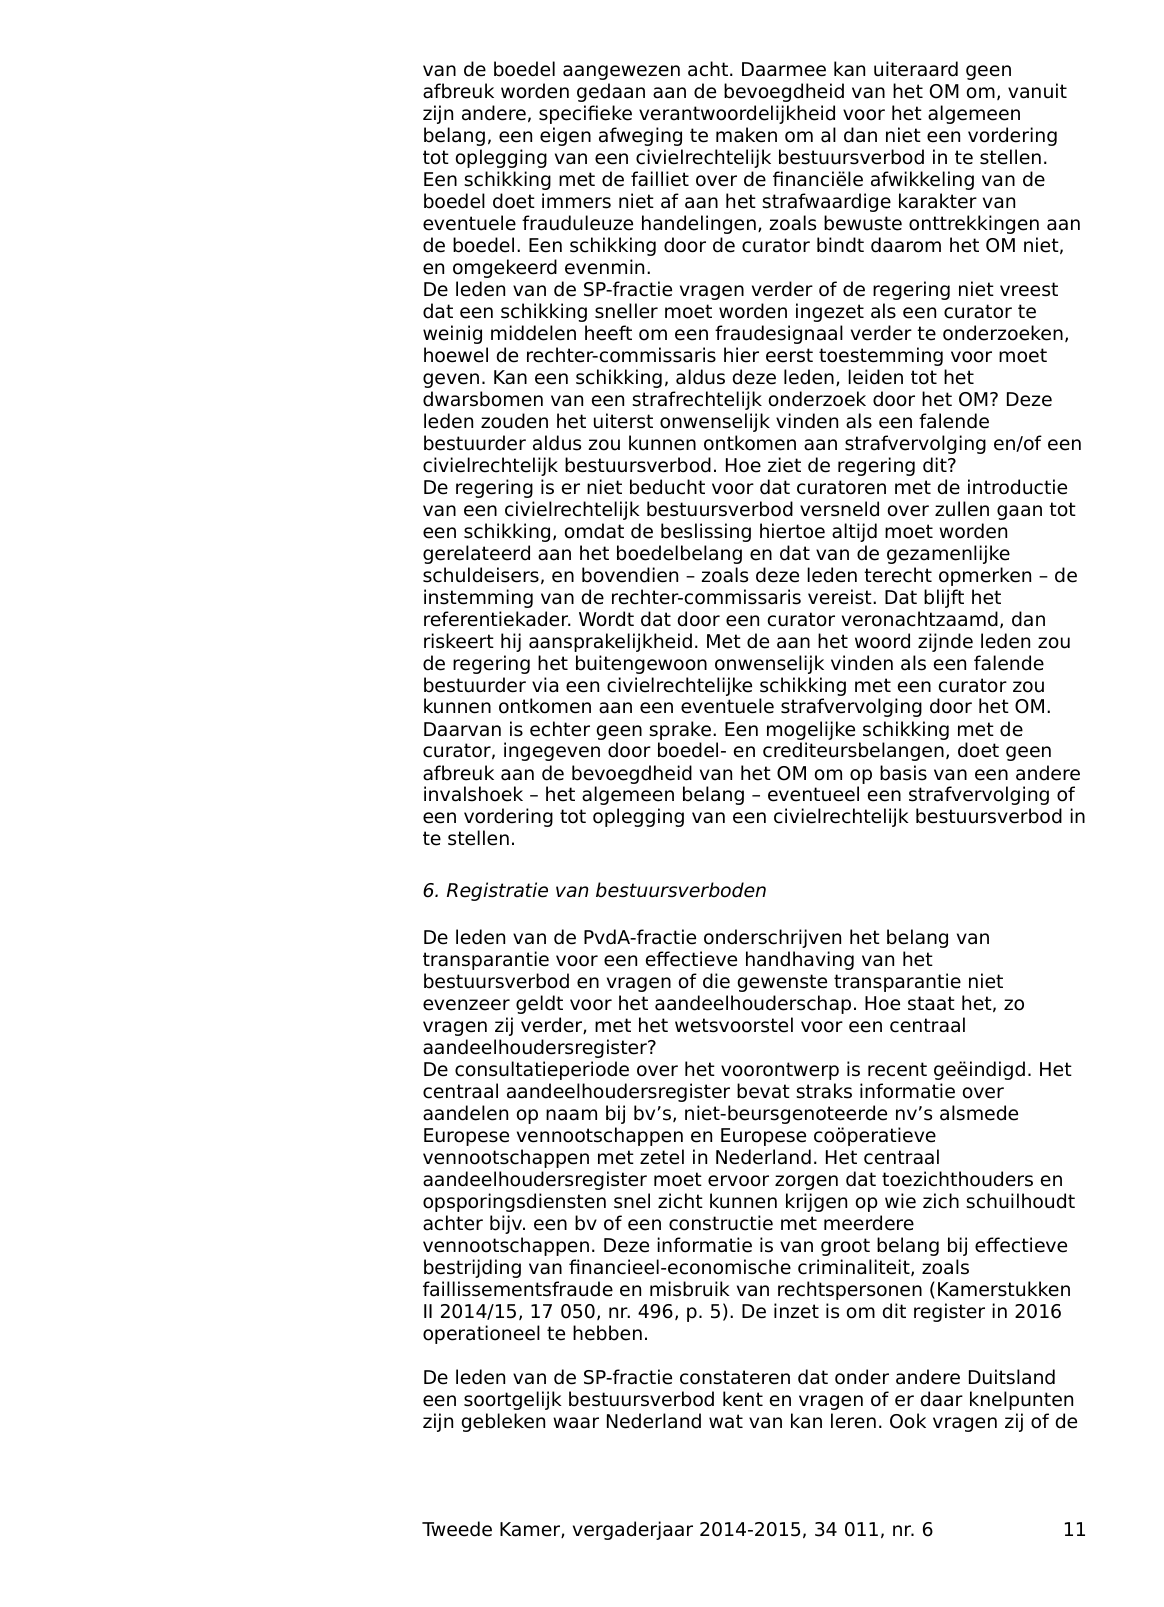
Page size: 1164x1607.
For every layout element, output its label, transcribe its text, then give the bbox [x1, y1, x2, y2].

text De leden van de PvdA-fractie onderschrijven het belang van transparantie voor een effectieve handhaving van het bestuursverbod en vragen of die gewenste transparantie niet evenzeer geldt voor het aandeelhouderschap. Hoe staat het, zo vragen zij verder, met het wetsvoorstel voor een centraal aandeelhoudersregister? [422, 927, 1087, 1059]
text De leden van de SP-fractie constateren dat onder andere Duitsland een soortgelijk bestuursverbod kent en vragen of er daar knelpunten zijn gebleken waar Nederland wat van kan leren. Ook vragen zij of de [422, 1367, 1087, 1433]
subtitle 6. Registratie van bestuursverboden [422, 880, 1087, 902]
text De consultatieperiode over het voorontwerp is recent geëindigd. Het centraal aandeelhoudersregister bevat straks informatie over aandelen op naam bij bv’s, niet-beursgenoteerde nv’s alsmede Europese vennootschappen en Europese coöperatieve vennootschappen met zetel in Nederland. Het centraal aandeelhoudersregister moet ervoor zorgen dat toezichthouders en opsporingsdiensten snel zicht kunnen krijgen op wie zich schuilhoudt achter bijv. een bv of een constructie met meerdere vennootschappen. Deze informatie is van groot belang bij effectieve bestrijding van financieel-economische criminaliteit, zoals faillissementsfraude en misbruik van rechtspersonen (Kamerstukken II 2014/15, 17 050, nr. 496, p. 5). De inzet is om dit register in 2016 operationeel te hebben. [422, 1059, 1087, 1345]
text De regering is er niet beducht voor dat curatoren met de introductie van een civielrechtelijk bestuursverbod versneld over zullen gaan tot een schikking, omdat de beslissing hiertoe altijd moet worden gerelateerd aan het boedelbelang en dat van de gezamenlijke schuldeisers, en bovendien – zoals deze leden terecht opmerken – de instemming van de rechter-commissaris vereist. Dat blijft het referentiekader. Wordt dat door een curator veronachtzaamd, dan riskeert hij aansprakelijkheid. Met de aan het woord zijnde leden zou de regering het buitengewoon onwenselijk vinden als een falende bestuurder via een civielrechtelijke schikking met een curator zou kunnen ontkomen aan een eventuele strafvervolging door het OM. Daarvan is echter geen sprake. Een mogelijke schikking met de curator, ingegeven door boedel- en crediteursbelangen, doet geen afbreuk aan de bevoegdheid van het OM om op basis van een andere invalshoek – het algemeen belang – eventueel een strafvervolging of een vordering tot oplegging van een civielrechtelijk bestuursverbod in te stellen. [422, 477, 1087, 850]
text De leden van de SP-fractie vragen verder of de regering niet vreest dat een schikking sneller moet worden ingezet als een curator te weinig middelen heeft om een fraudesignaal verder te onderzoeken, hoewel de rechter-commissaris hier eerst toestemming voor moet geven. Kan een schikking, aldus deze leden, leiden tot het dwarsbomen van een strafrechtelijk onderzoek door het OM? Deze leden zouden het uiterst onwenselijk vinden als een falende bestuurder aldus zou kunnen ontkomen aan strafvervolging en/of een civielrechtelijk bestuursverbod. Hoe ziet de regering dit? [422, 279, 1087, 477]
text van de boedel aangewezen acht. Daarmee kan uiteraard geen afbreuk worden gedaan aan de bevoegdheid van het OM om, vanuit zijn andere, specifieke verantwoordelijkheid voor het algemeen belang, een eigen afweging te maken om al dan niet een vordering tot oplegging van een civielrechtelijk bestuursverbod in te stellen. Een schikking met de failliet over de financiële afwikkeling van de boedel doet immers niet af aan het strafwaardige karakter van eventuele frauduleuze handelingen, zoals bewuste onttrekkingen aan de boedel. Een schikking door de curator bindt daarom het OM niet, en omgekeerd evenmin. [422, 59, 1087, 279]
